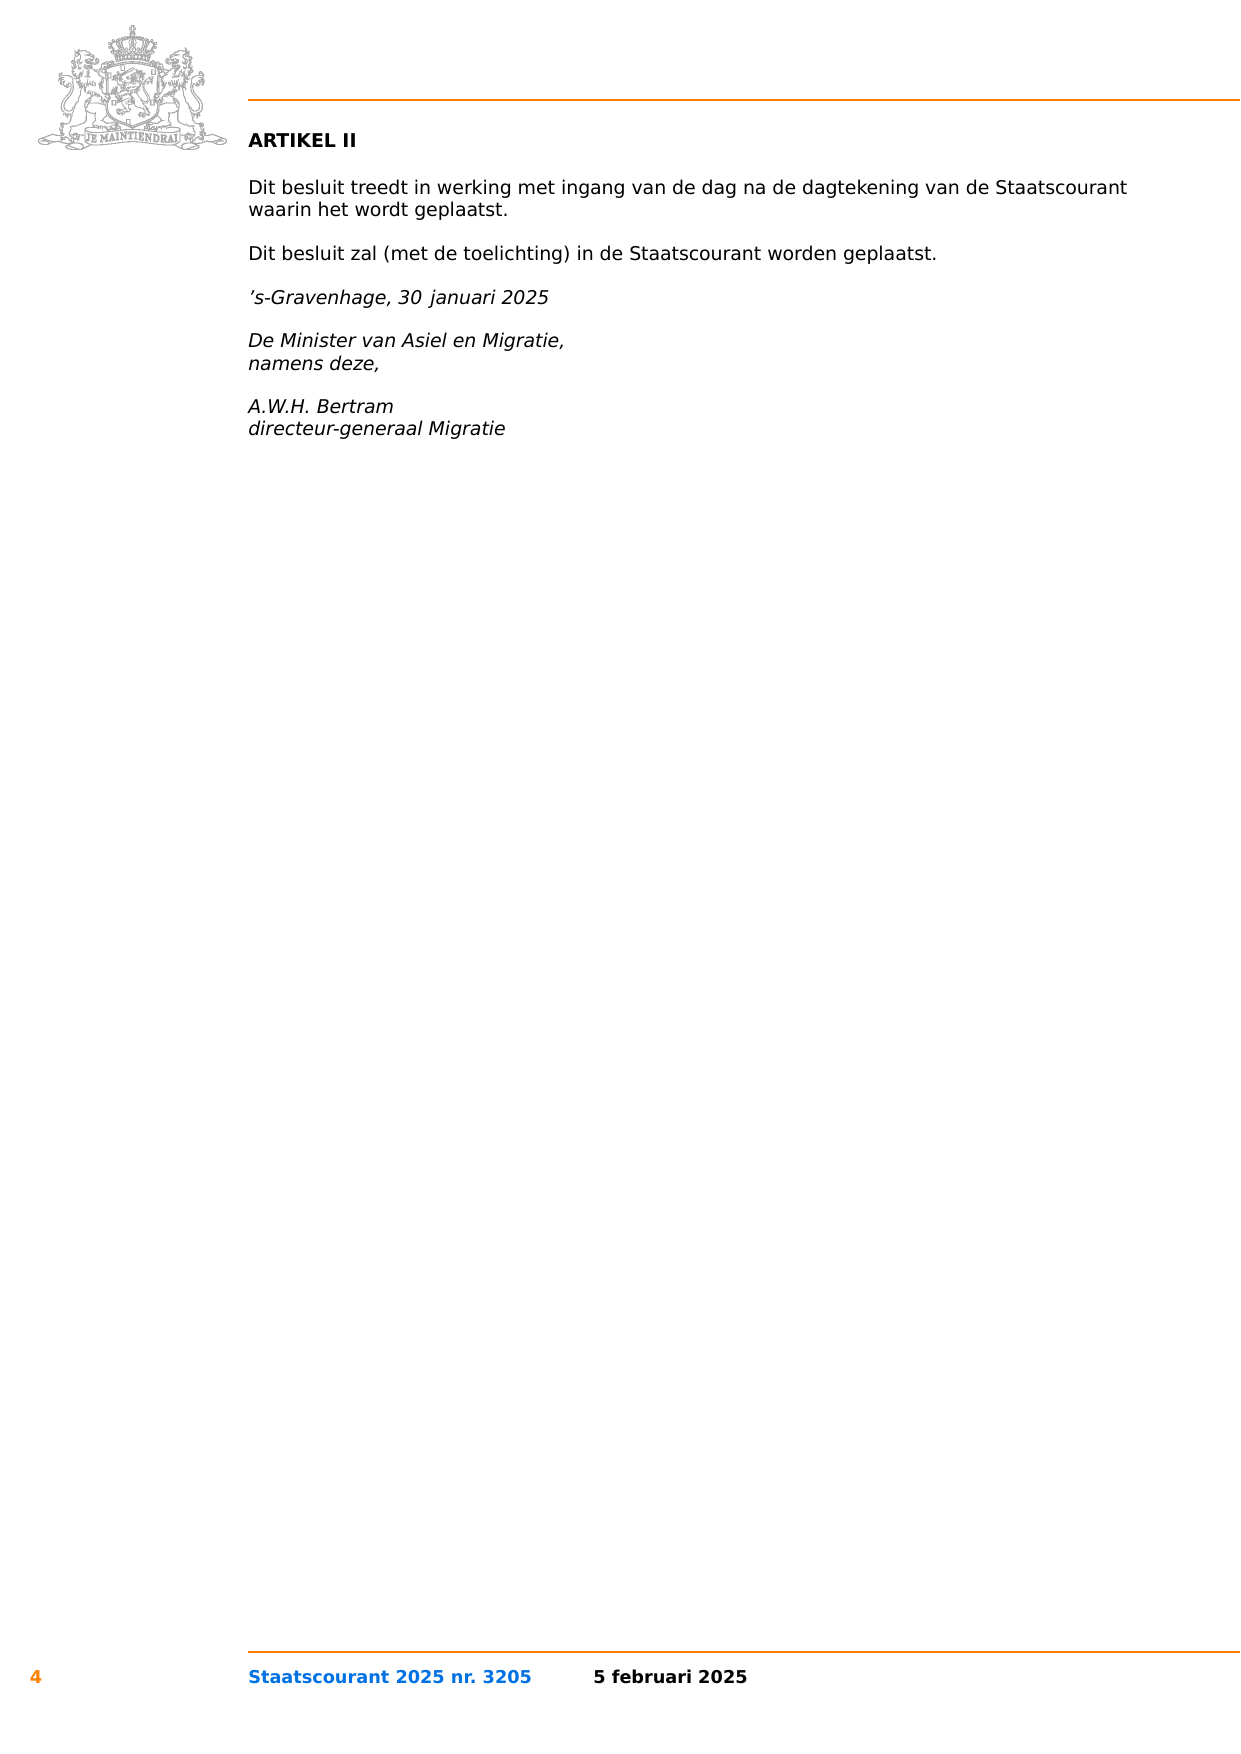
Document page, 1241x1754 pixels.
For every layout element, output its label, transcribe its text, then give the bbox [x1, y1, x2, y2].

picture [38, 25, 227, 150]
text Dit besluit zal (met de toelichting) in de Staatscourant worden geplaatst. [248, 243, 1163, 265]
text Dit besluit treedt in werking met ingang van de dag na de dagtekening van de Staatscourant waarin het wordt geplaatst. [248, 177, 1163, 221]
text ’s-Gravenhage, 30 januari 2025 [248, 287, 1163, 308]
subtitle ARTIKEL II [248, 130, 1163, 152]
text De Minister van Asiel en Migratie, namens deze, A.W.H. Bertram directeur-generaal Migratie [248, 330, 1163, 440]
